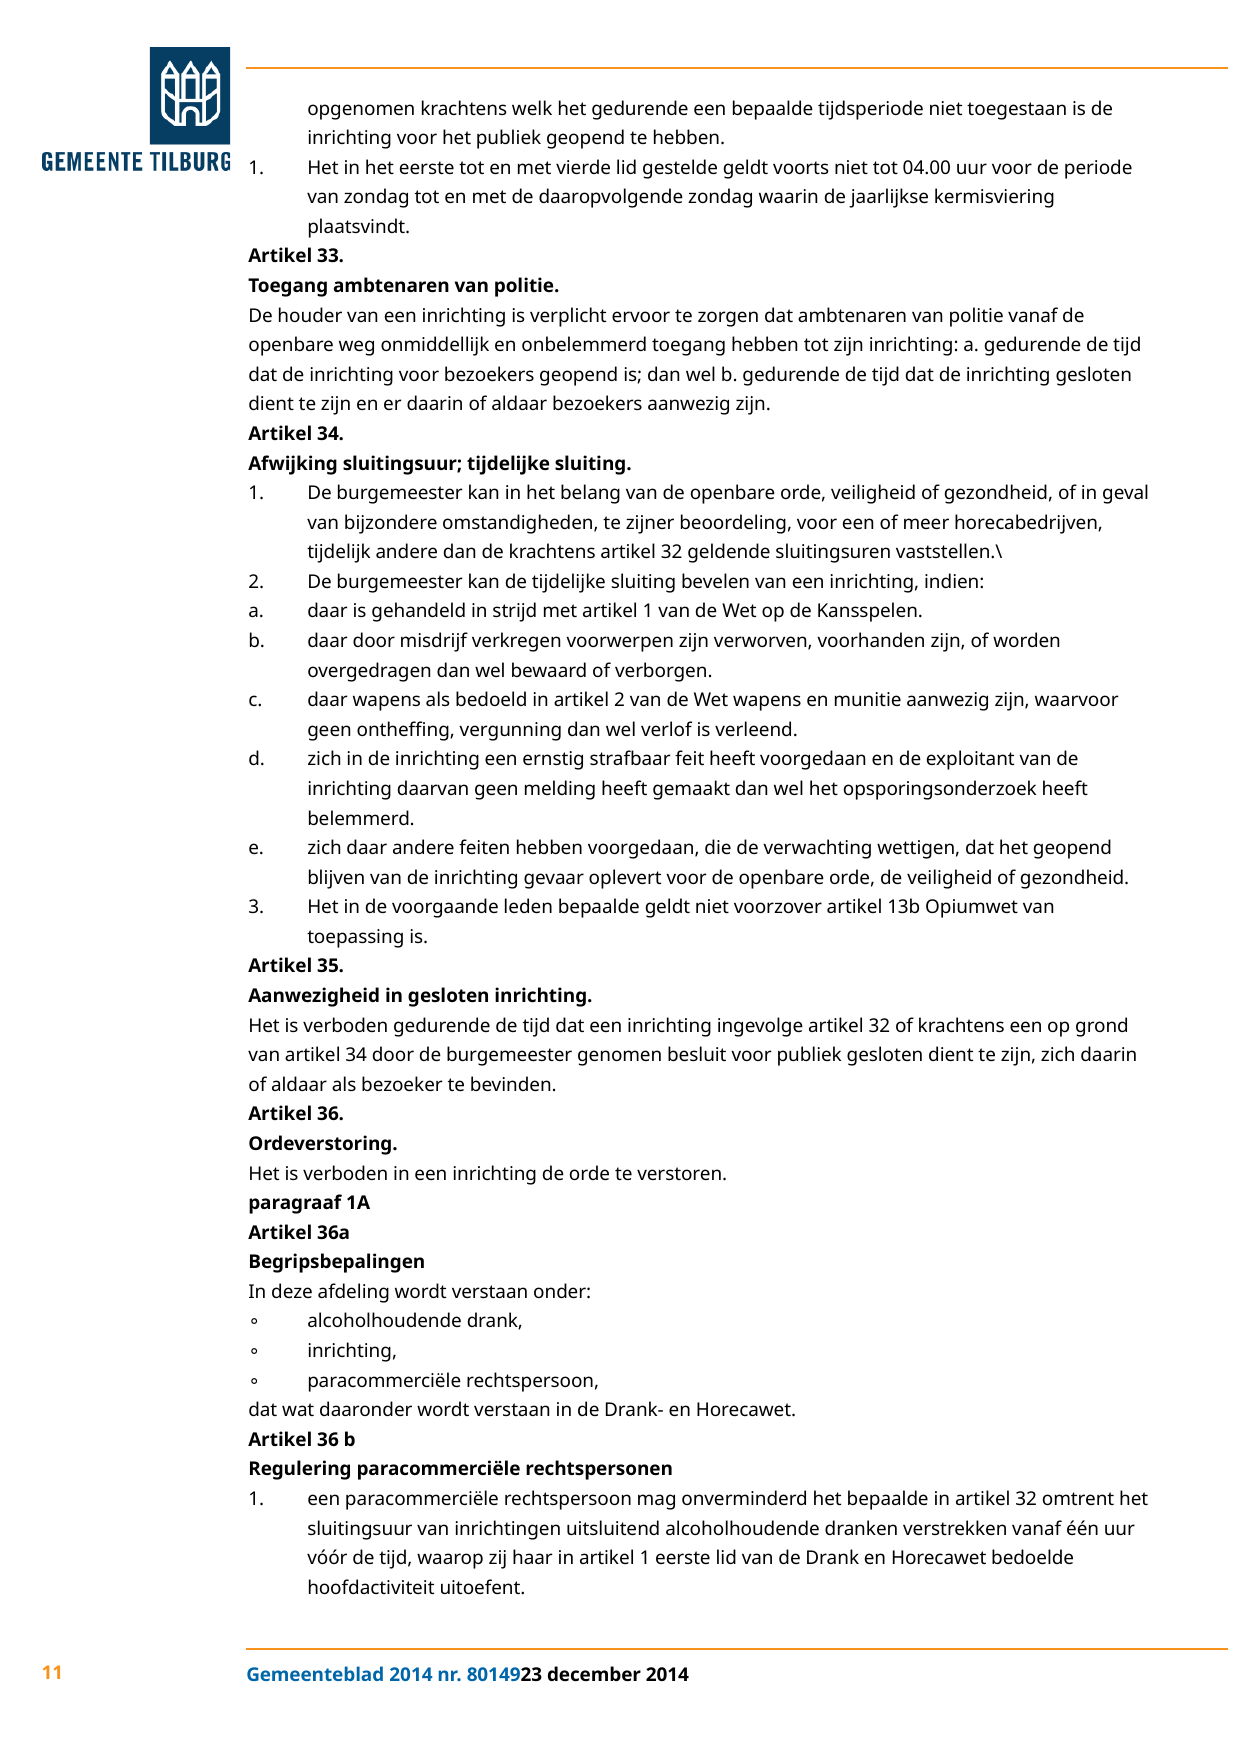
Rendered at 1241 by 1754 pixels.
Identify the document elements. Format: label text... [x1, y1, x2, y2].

text Artikel 36a [248, 1219, 1152, 1245]
text Artikel 34. [248, 420, 1152, 446]
text dat wat daaronder wordt verstaan in de Drank- en Horecawet. [248, 1396, 1152, 1422]
list zich in de inrichting een ernstig strafbaar feit heeft voorgedaan en de exploitant van de inrichting daarvan geen melding heeft gemaakt dan wel het opsporingsonderzoek heeft belemmerd. [248, 746, 1152, 831]
list paracommerciële rechtspersoon, [248, 1367, 1152, 1393]
text Het is verboden gedurende de tijd dat een inrichting ingevolge artikel 32 of krachtens een op grond van artikel 34 door de burgemeester genomen besluit voor publiek gesloten dient te zijn, zich daarin of aldaar als bezoeker te bevinden. [248, 1012, 1152, 1097]
text Ordeverstoring. [248, 1130, 1152, 1156]
list daar wapens als bedoeld in artikel 2 van de Wet wapens en munitie aanwezig zijn, waarvoor geen ontheffing, vergunning dan wel verlof is verleend. [248, 686, 1152, 742]
text Toegang ambtenaren van politie. [248, 272, 1152, 298]
text Begripsbepalingen [248, 1248, 1152, 1274]
text Aanwezigheid in gesloten inrichting. [248, 982, 1152, 1008]
text Regulering paracommerciële rechtspersonen [248, 1456, 1152, 1481]
list opgenomen krachtens welk het gedurende een bepaalde tijdsperiode niet toegestaan is de inrichting voor het publiek geopend te hebben. [248, 95, 1152, 150]
picture [41, 47, 231, 172]
list een paracommerciële rechtspersoon mag onverminderd het bepaalde in artikel 32 omtrent het sluitingsuur van inrichtingen uitsluitend alcoholhoudende dranken verstrekken vanaf één uur vóór de tijd, waarop zij haar in artikel 1 eerste lid van de Drank en Horecawet bedoelde hoofdactiviteit uitoefent. [248, 1485, 1152, 1600]
list alcoholhoudende drank, [248, 1308, 1152, 1333]
text Afwijking sluitingsuur; tijdelijke sluiting. [248, 450, 1152, 476]
list inrichting, [248, 1337, 1152, 1363]
list zich daar andere feiten hebben voorgedaan, die de verwachting wettigen, dat het geopend blijven van de inrichting gevaar oplevert voor de openbare orde, de veiligheid of gezondheid. [248, 834, 1152, 890]
text Het is verboden in een inrichting de orde te verstoren. [248, 1160, 1152, 1186]
list daar door misdrijf verkregen voorwerpen zijn verworven, voorhanden zijn, of worden overgedragen dan wel bewaard of verborgen. [248, 627, 1152, 683]
text Artikel 36. [248, 1101, 1152, 1126]
list Het in de voorgaande leden bepaalde geldt niet voorzover artikel 13b Opiumwet van toepassing is. [248, 893, 1152, 949]
text De houder van een inrichting is verplicht ervoor te zorgen dat ambtenaren van politie vanaf de openbare weg onmiddellijk en onbelemmerd toegang hebben tot zijn inrichting: a. gedurende de tijd dat de inrichting voor bezoekers geopend is; dan wel b. gedurende de tijd dat de inrichting gesloten dient te zijn en er daarin of aldaar bezoekers aanwezig zijn. [248, 302, 1152, 416]
list De burgemeester kan de tijdelijke sluiting bevelen van een inrichting, indien: [248, 568, 1152, 594]
text In deze afdeling wordt verstaan onder: [248, 1278, 1152, 1304]
text Artikel 36 b [248, 1426, 1152, 1452]
text Artikel 35. [248, 953, 1152, 978]
list daar is gehandeld in strijd met artikel 1 van de Wet op de Kansspelen. [248, 598, 1152, 623]
list De burgemeester kan in het belang van de openbare orde, veiligheid of gezondheid, of in geval van bijzondere omstandigheden, te zijner beoordeling, voor een of meer horecabedrijven, tijdelijk andere dan de krachtens artikel 32 geldende sluitingsuren vaststellen.\ [248, 479, 1152, 564]
text paragraaf 1A [248, 1189, 1152, 1215]
text Artikel 33. [248, 243, 1152, 268]
list Het in het eerste tot en met vierde lid gestelde geldt voorts niet tot 04.00 uur voor de periode van zondag tot en met de daaropvolgende zondag waarin de jaarlijkse kermisviering plaatsvindt. [248, 154, 1152, 239]
